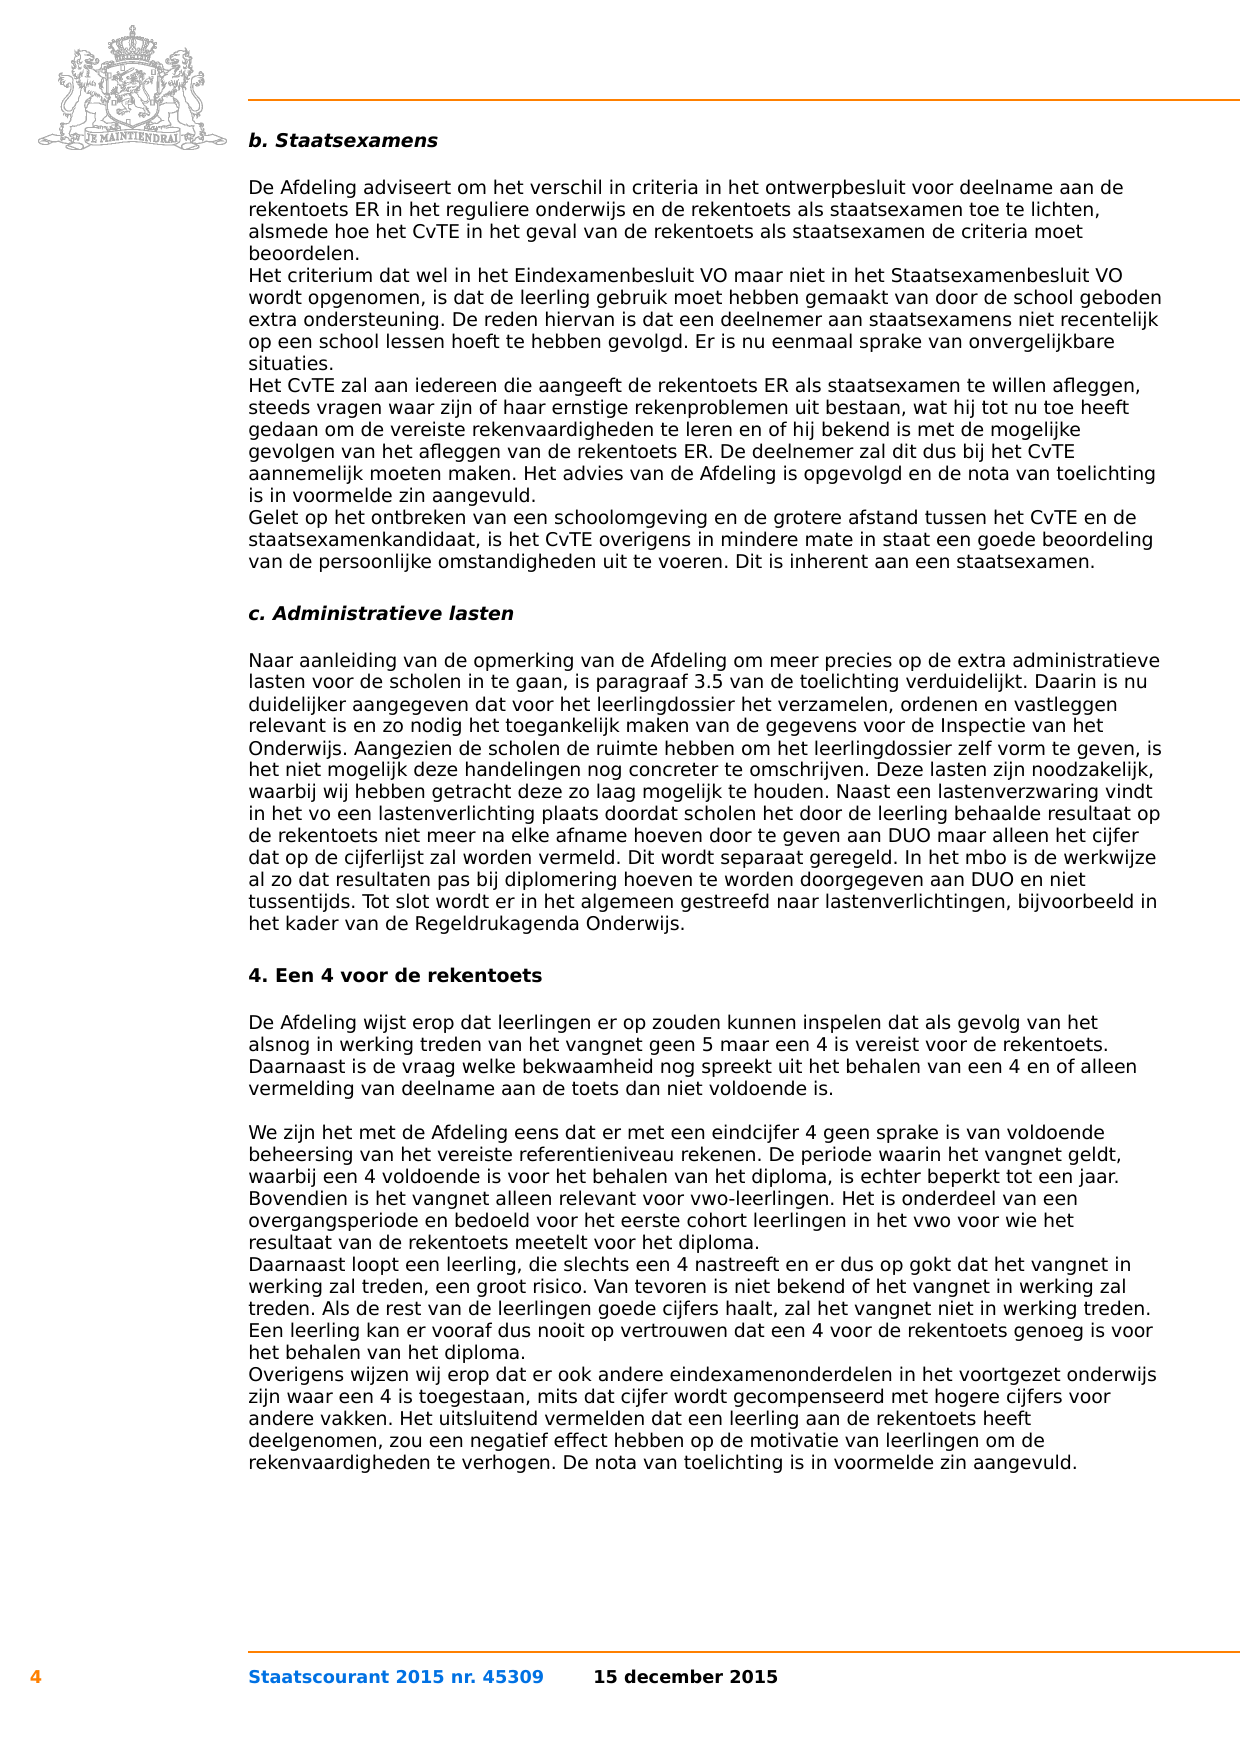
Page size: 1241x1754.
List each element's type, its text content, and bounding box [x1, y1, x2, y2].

subtitle c. Administratieve lasten [248, 602, 1163, 624]
text Daarnaast loopt een leerling, die slechts een 4 nastreeft en er dus op gokt dat het vangnet in werking zal treden, een groot risico. Van tevoren is niet bekend of het vangnet in werking zal treden. Als de rest van de leerlingen goede cijfers haalt, zal het vangnet niet in werking treden. Een leerling kan er vooraf dus nooit op vertrouwen dat een 4 voor de rekentoets genoeg is voor het behalen van het diploma. [248, 1254, 1163, 1364]
text Het CvTE zal aan iedereen die aangeeft de rekentoets ER als staatsexamen te willen afleggen, steeds vragen waar zijn of haar ernstige rekenproblemen uit bestaan, wat hij tot nu toe heeft gedaan om de vereiste rekenvaardigheden te leren en of hij bekend is met de mogelijke gevolgen van het afleggen van de rekentoets ER. De deelnemer zal dit dus bij het CvTE aannemelijk moeten maken. Het advies van de Afdeling is opgevolgd en de nota van toelichting is in voormelde zin aangevuld. [248, 375, 1163, 507]
text De Afdeling adviseert om het verschil in criteria in het ontwerpbesluit voor deelname aan de rekentoets ER in het reguliere onderwijs en de rekentoets als staatsexamen toe te lichten, alsmede hoe het CvTE in het geval van de rekentoets als staatsexamen de criteria moet beoordelen. [248, 177, 1163, 265]
text We zijn het met de Afdeling eens dat er met een eindcijfer 4 geen sprake is van voldoende beheersing van het vereiste referentieniveau rekenen. De periode waarin het vangnet geldt, waarbij een 4 voldoende is voor het behalen van het diploma, is echter beperkt tot een jaar. Bovendien is het vangnet alleen relevant voor vwo-leerlingen. Het is onderdeel van een overgangsperiode en bedoeld voor het eerste cohort leerlingen in het vwo voor wie het resultaat van de rekentoets meetelt voor het diploma. [248, 1122, 1163, 1254]
subtitle 4. Een 4 voor de rekentoets [248, 965, 1163, 987]
picture [38, 25, 227, 150]
text Het criterium dat wel in het Eindexamenbesluit VO maar niet in het Staatsexamenbesluit VO wordt opgenomen, is dat de leerling gebruik moet hebben gemaakt van door de school geboden extra ondersteuning. De reden hiervan is dat een deelnemer aan staatsexamens niet recentelijk op een school lessen hoeft te hebben gevolgd. Er is nu eenmaal sprake van onvergelijkbare situaties. [248, 265, 1163, 375]
subtitle b. Staatsexamens [248, 130, 1163, 152]
text Gelet op het ontbreken van een schoolomgeving en de grotere afstand tussen het CvTE en de staatsexamenkandidaat, is het CvTE overigens in mindere mate in staat een goede beoordeling van de persoonlijke omstandigheden uit te voeren. Dit is inherent aan een staatsexamen. [248, 507, 1163, 572]
text Naar aanleiding van de opmerking van de Afdeling om meer precies op de extra administratieve lasten voor de scholen in te gaan, is paragraaf 3.5 van de toelichting verduidelijkt. Daarin is nu duidelijker aangegeven dat voor het leerlingdossier het verzamelen, ordenen en vastleggen relevant is en zo nodig het toegankelijk maken van de gegevens voor de Inspectie van het Onderwijs. Aangezien de scholen de ruimte hebben om het leerlingdossier zelf vorm te geven, is het niet mogelijk deze handelingen nog concreter te omschrijven. Deze lasten zijn noodzakelijk, waarbij wij hebben getracht deze zo laag mogelijk te houden. Naast een lastenverzwaring vindt in het vo een lastenverlichting plaats doordat scholen het door de leerling behaalde resultaat op de rekentoets niet meer na elke afname hoeven door te geven aan DUO maar alleen het cijfer dat op de cijferlijst zal worden vermeld. Dit wordt separaat geregeld. In het mbo is de werkwijze al zo dat resultaten pas bij diplomering hoeven te worden doorgegeven aan DUO en niet tussentijds. Tot slot wordt er in het algemeen gestreefd naar lastenverlichtingen, bijvoorbeeld in het kader van de Regeldrukagenda Onderwijs. [248, 649, 1163, 935]
text De Afdeling wijst erop dat leerlingen er op zouden kunnen inspelen dat als gevolg van het alsnog in werking treden van het vangnet geen 5 maar een 4 is vereist voor de rekentoets. Daarnaast is de vraag welke bekwaamheid nog spreekt uit het behalen van een 4 en of alleen vermelding van deelname aan de toets dan niet voldoende is. [248, 1012, 1163, 1100]
text Overigens wijzen wij erop dat er ook andere eindexamenonderdelen in het voortgezet onderwijs zijn waar een 4 is toegestaan, mits dat cijfer wordt gecompenseerd met hogere cijfers voor andere vakken. Het uitsluitend vermelden dat een leerling aan de rekentoets heeft deelgenomen, zou een negatief effect hebben op de motivatie van leerlingen om de rekenvaardigheden te verhogen. De nota van toelichting is in voormelde zin aangevuld. [248, 1364, 1163, 1474]
